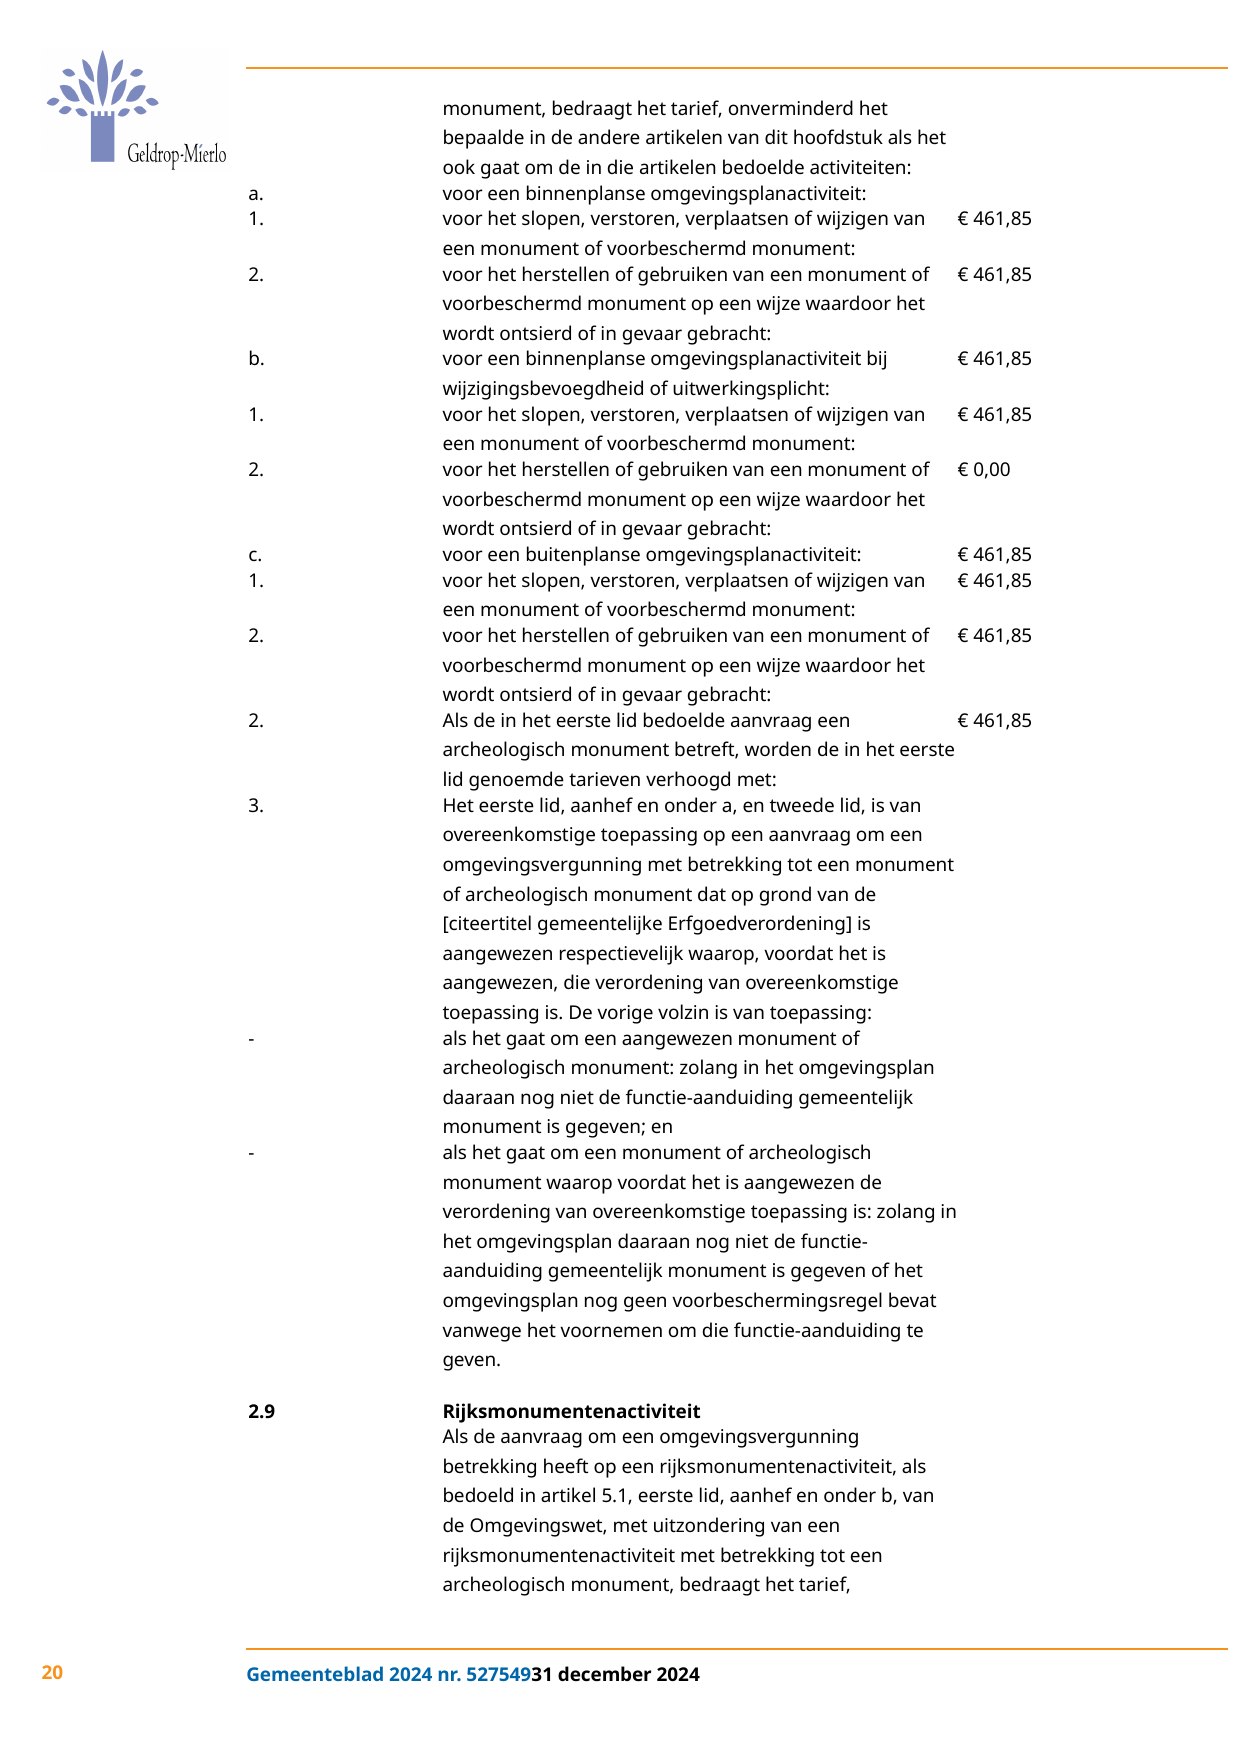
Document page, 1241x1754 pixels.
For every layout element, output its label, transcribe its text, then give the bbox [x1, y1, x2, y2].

table_cell [248, 95, 442, 180]
table_cell voor een binnenplanse omgevingsplanactiviteit bij wijzigingsbevoegdheid of uitwerkingsplicht: [442, 346, 957, 401]
table_cell voor het slopen, verstoren, verplaatsen of wijzigen van een monument of voorbeschermd monument: [442, 205, 957, 261]
table_cell 2. [248, 622, 442, 707]
table_cell monument, bedraagt het tarief, onverminderd het bepaalde in de andere artikelen van dit hoofdstuk als het ook gaat om de in die artikelen bedoelde activiteiten: [442, 95, 957, 180]
table_cell 2.9 [248, 1398, 442, 1423]
picture [41, 47, 231, 172]
table_cell [958, 1398, 1152, 1423]
table_cell b. [248, 346, 442, 401]
table_cell 3. [248, 792, 442, 1025]
table_cell voor het herstellen of gebruiken van een monument of voorbeschermd monument op een wijze waardoor het wordt ontsierd of in gevaar gebracht: [442, 261, 957, 346]
table_cell [958, 180, 1152, 205]
table_cell Als de aanvraag om een omgevingsvergunning betrekking heeft op een rijksmonumentenactiviteit, als bedoeld in artikel 5.1, eerste lid, aanhef en onder b, van de Omgevingswet, met uitzondering van een rijksmonumentenactiviteit met betrekking tot een archeologisch monument, bedraagt het tarief, [442, 1424, 957, 1597]
table_cell [248, 1424, 442, 1597]
table_cell voor het slopen, verstoren, verplaatsen of wijzigen van een monument of voorbeschermd monument: [442, 567, 957, 622]
table_cell € 461,85 [958, 346, 1152, 401]
table_cell Rijksmonumentenactiviteit [442, 1398, 957, 1423]
table_cell 2. [248, 456, 442, 541]
table_cell 2. [248, 261, 442, 346]
table_cell € 461,85 [958, 261, 1152, 346]
table_cell [442, 1372, 957, 1398]
table_cell voor het slopen, verstoren, verplaatsen of wijzigen van een monument of voorbeschermd monument: [442, 401, 957, 456]
table_cell € 0,00 [958, 456, 1152, 541]
table_cell voor een binnenplanse omgevingsplanactiviteit: [442, 180, 957, 205]
table_cell 1. [248, 567, 442, 622]
table_cell [958, 792, 1152, 1025]
table_cell voor het herstellen of gebruiken van een monument of voorbeschermd monument op een wijze waardoor het wordt ontsierd of in gevaar gebracht: [442, 622, 957, 707]
table_cell 1. [248, 205, 442, 261]
table_cell a. [248, 180, 442, 205]
table_cell [958, 1025, 1152, 1139]
table_cell [958, 1139, 1152, 1372]
table_cell 1. [248, 401, 442, 456]
table_cell € 461,85 [958, 622, 1152, 707]
table_cell als het gaat om een aangewezen monument of archeologisch monument: zolang in het omgevingsplan daaraan nog niet de functie-aanduiding gemeentelijk monument is gegeven; en [442, 1025, 957, 1139]
table_cell c. [248, 541, 442, 567]
table_cell [248, 1372, 442, 1398]
table_cell - [248, 1139, 442, 1372]
table_cell [958, 1372, 1152, 1398]
table_cell [958, 1424, 1152, 1597]
table_cell € 461,85 [958, 401, 1152, 456]
table_cell voor het herstellen of gebruiken van een monument of voorbeschermd monument op een wijze waardoor het wordt ontsierd of in gevaar gebracht: [442, 456, 957, 541]
table_cell € 461,85 [958, 205, 1152, 261]
table_cell 2. [248, 707, 442, 792]
table_cell [958, 95, 1152, 180]
table_cell € 461,85 [958, 541, 1152, 567]
table_cell als het gaat om een monument of archeologisch monument waarop voordat het is aangewezen de verordening van overeenkomstige toepassing is: zolang in het omgevingsplan daaraan nog niet de functie-aanduiding gemeentelijk monument is gegeven of het omgevingsplan nog geen voorbeschermingsregel bevat vanwege het voornemen om die functie-aanduiding te geven. [442, 1139, 957, 1372]
table_cell voor een buitenplanse omgevingsplanactiviteit: [442, 541, 957, 567]
table_cell Als de in het eerste lid bedoelde aanvraag een archeologisch monument betreft, worden de in het eerste lid genoemde tarieven verhoogd met: [442, 707, 957, 792]
table_cell Het eerste lid, aanhef en onder a, en tweede lid, is van overeenkomstige toepassing op een aanvraag om een omgevingsvergunning met betrekking tot een monument of archeologisch monument dat op grond van de [citeertitel gemeentelijke Erfgoedverordening] is aangewezen respectievelijk waarop, voordat het is aangewezen, die verordening van overeenkomstige toepassing is. De vorige volzin is van toepassing: [442, 792, 957, 1025]
table_cell - [248, 1025, 442, 1139]
table_cell € 461,85 [958, 567, 1152, 622]
table_cell € 461,85 [958, 707, 1152, 792]
